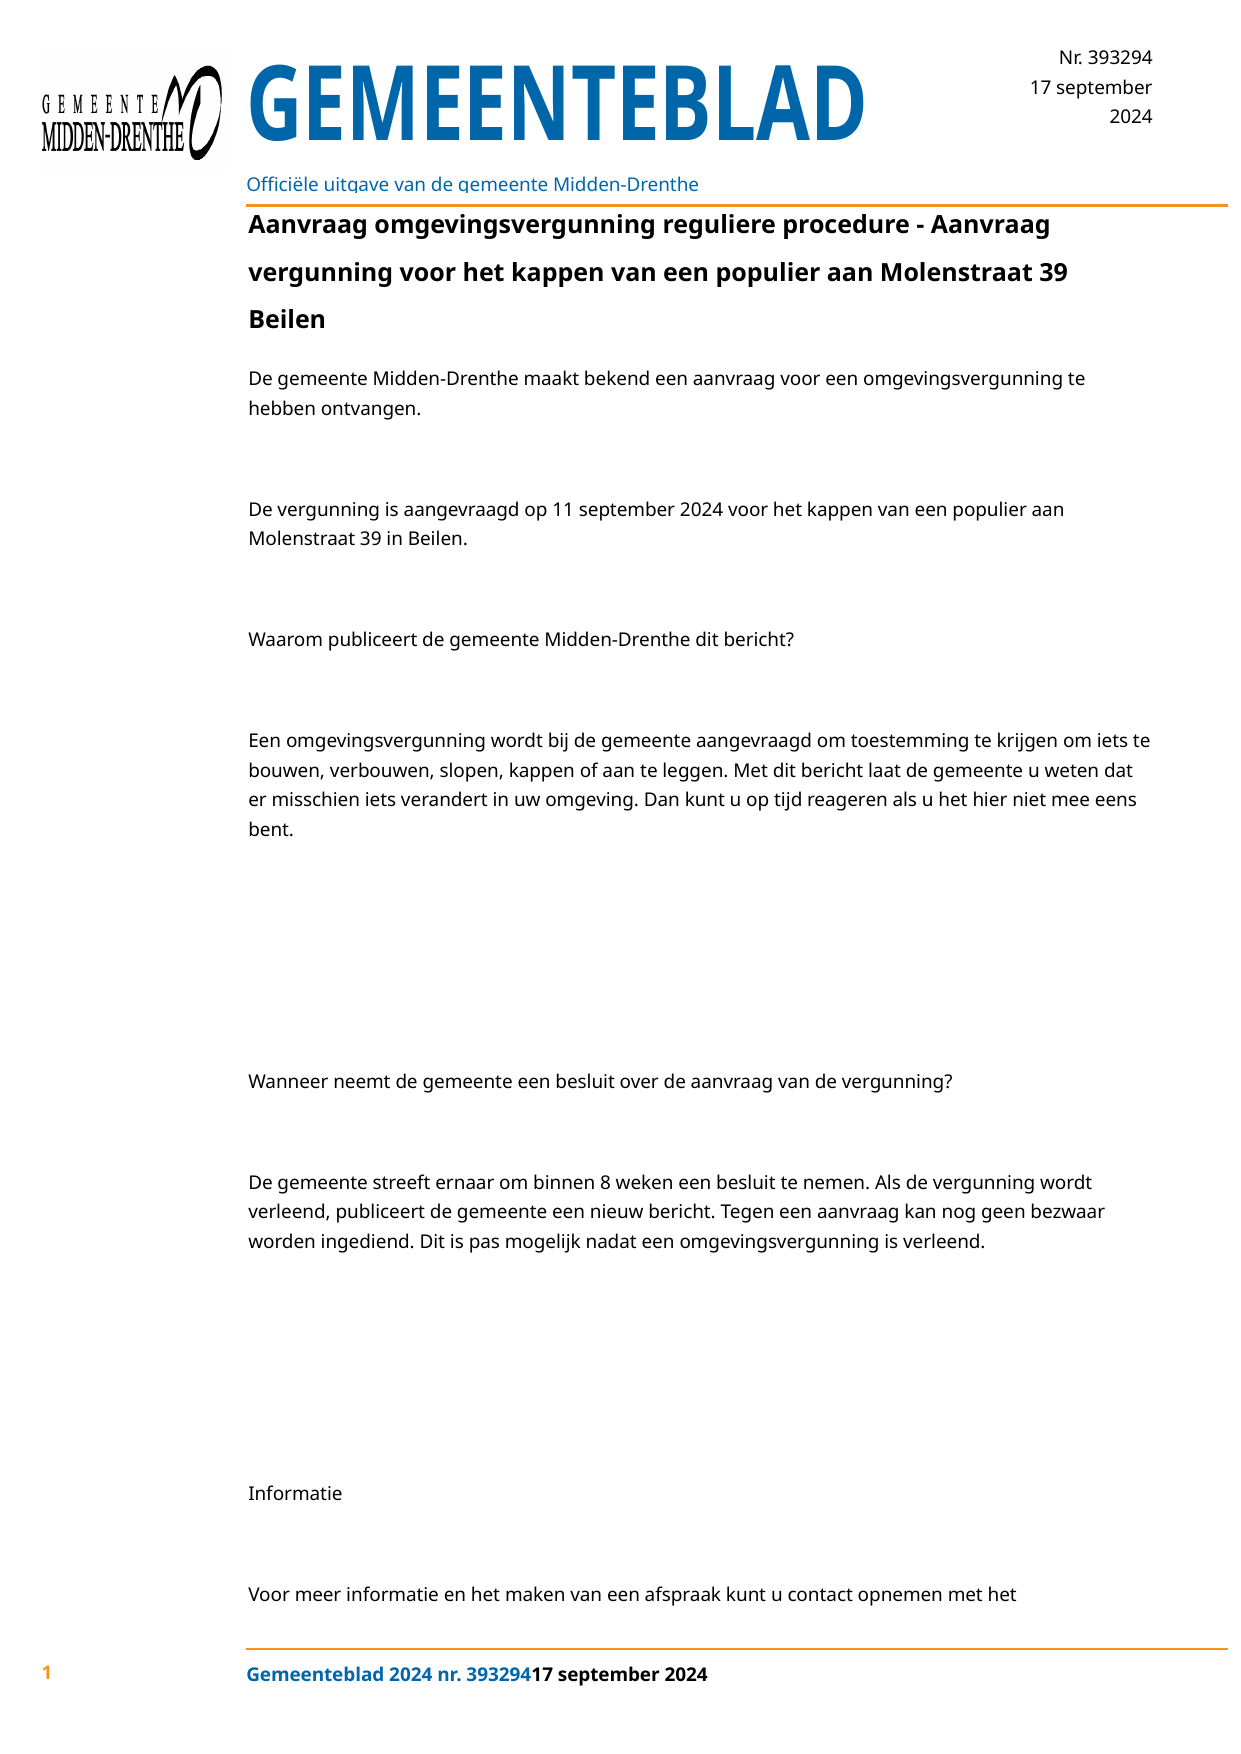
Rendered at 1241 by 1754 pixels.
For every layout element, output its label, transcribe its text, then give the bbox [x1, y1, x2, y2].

text De vergunning is aangevraagd op 11 september 2024 voor het kappen van een populier aan Molenstraat 39 in Beilen. [248, 496, 1152, 551]
text Aanvraag omgevingsvergunning reguliere procedure - Aanvraag vergunning voor het kappen van een populier aan Molenstraat 39 Beilen [248, 207, 1152, 336]
text Voor meer informatie en het maken van een afspraak kunt u contact opnemen met het [248, 1581, 1152, 1607]
text De gemeente streeft ernaar om binnen 8 weken een besluit te nemen. Als de vergunning wordt verleend, publiceert de gemeente een nieuw bericht. Tegen een aanvraag kan nog geen bezwaar worden ingediend. Dit is pas mogelijk nadat een omgevingsvergunning is verleend. [248, 1169, 1152, 1254]
text Waarom publiceert de gemeente Midden-Drenthe dit bericht? [248, 626, 1152, 652]
text De gemeente Midden-Drenthe maakt bekend een aanvraag voor een omgevingsvergunning te hebben ontvangen. [248, 366, 1152, 421]
text Een omgevingsvergunning wordt bij de gemeente aangevraagd om toestemming te krijgen om iets te bouwen, verbouwen, slopen, kappen of aan te leggen. Met dit bericht laat de gemeente u weten dat er misschien iets verandert in uw omgeving. Dan kunt u op tijd reageren als u het hier niet mee eens bent. [248, 727, 1152, 842]
text Wanneer neemt de gemeente een besluit over de aanvraag van de vergunning? [248, 1068, 1152, 1094]
text Informatie [248, 1480, 1152, 1506]
picture [41, 47, 231, 172]
